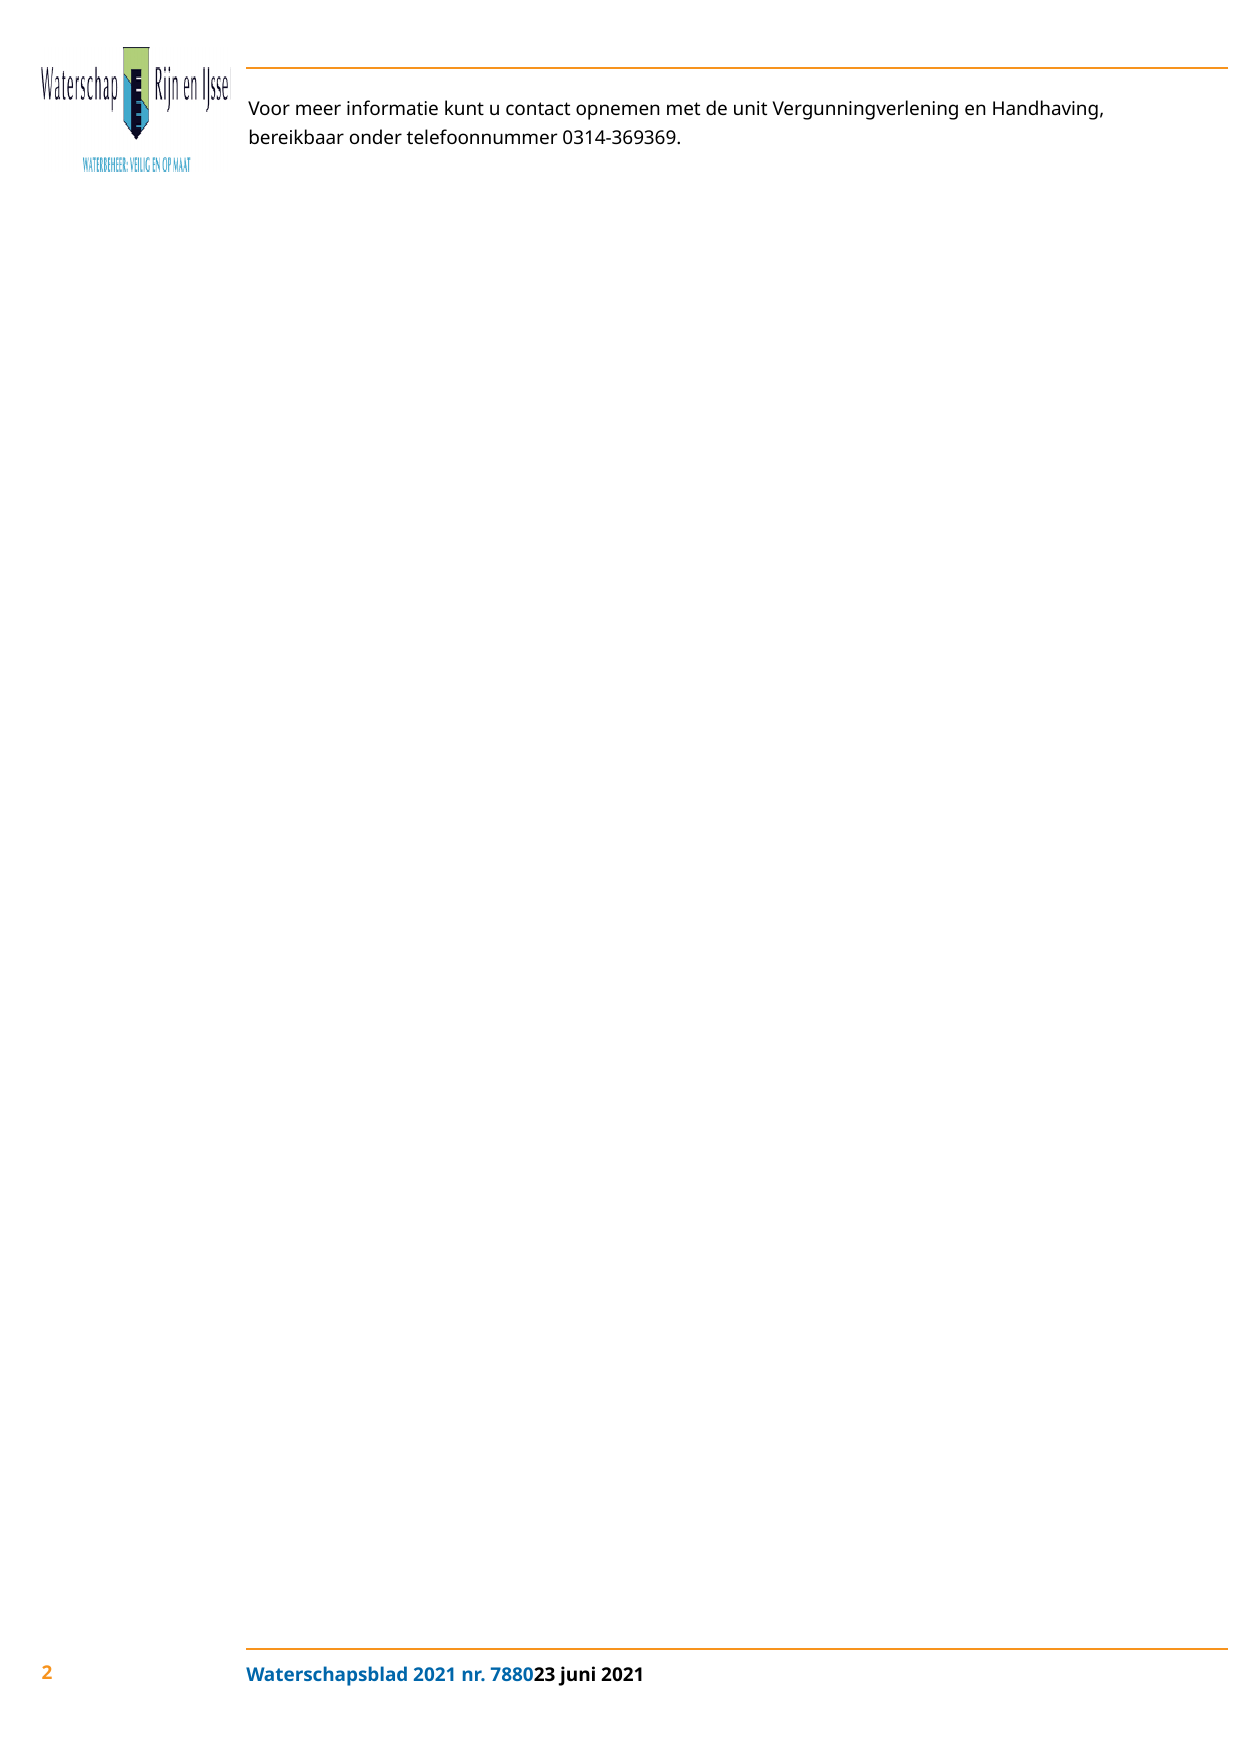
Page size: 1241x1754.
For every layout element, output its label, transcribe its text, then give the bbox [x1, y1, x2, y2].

text Voor meer informatie kunt u contact opnemen met de unit Vergunningverlening en Handhaving, bereikbaar onder telefoonnummer 0314-369369. [248, 95, 1152, 150]
picture [41, 47, 231, 172]
